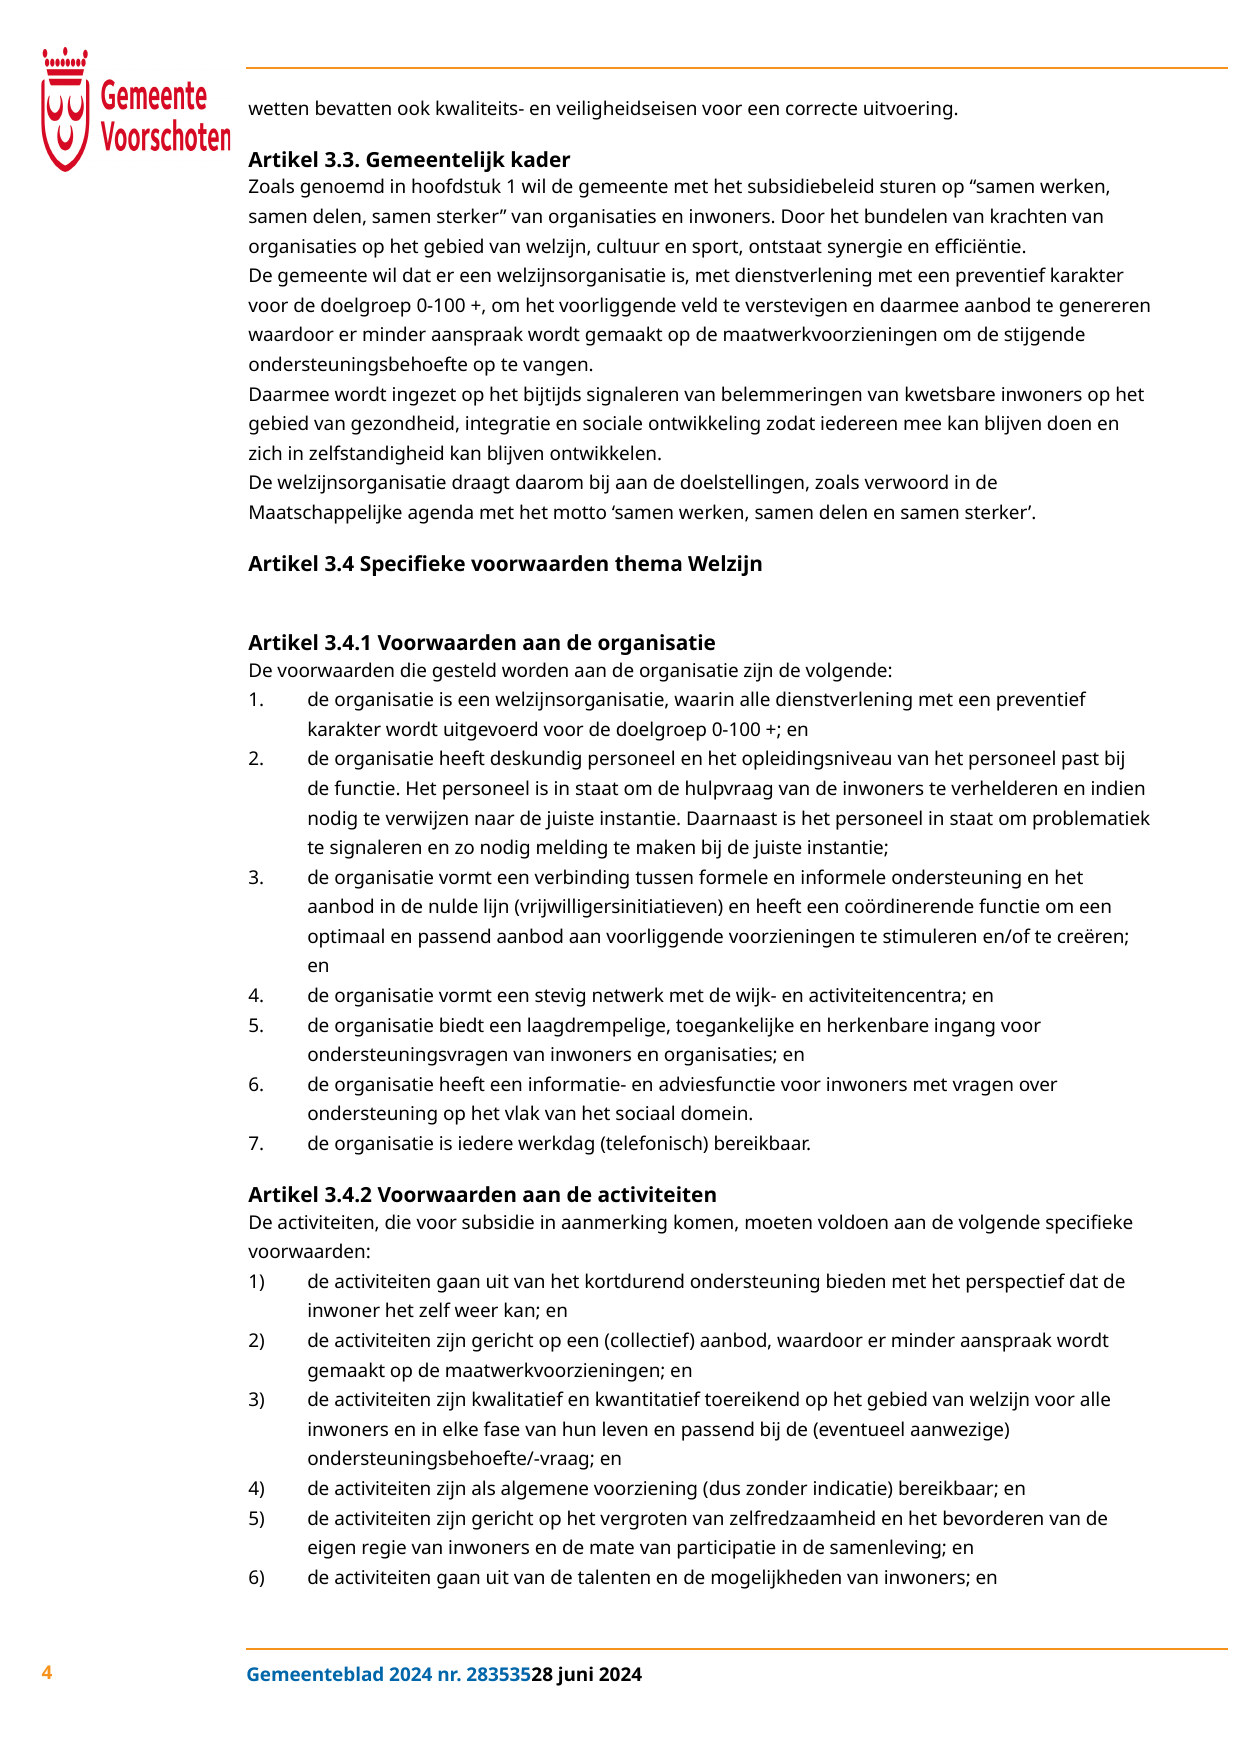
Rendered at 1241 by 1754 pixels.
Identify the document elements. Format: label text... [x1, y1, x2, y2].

list de organisatie biedt een laagdrempelige, toegankelijke en herkenbare ingang voor ondersteuningsvragen van inwoners en organisaties; en [248, 1012, 1152, 1067]
text Artikel 3.4.1 Voorwaarden aan de organisatie [248, 628, 1152, 657]
list de organisatie is een welzijnsorganisatie, waarin alle dienstverlening met een preventief karakter wordt uitgevoerd voor de doelgroep 0-100 +; en [248, 686, 1152, 742]
list de organisatie heeft een informatie- en adviesfunctie voor inwoners met vragen over ondersteuning op het vlak van het sociaal domein. [248, 1071, 1152, 1126]
text De gemeente wil dat er een welzijnsorganisatie is, met dienstverlening met een preventief karakter voor de doelgroep 0-100 +, om het voorliggende veld te verstevigen en daarmee aanbod te genereren waardoor er minder aanspraak wordt gemaakt op de maatwerkvoorzieningen om de stijgende ondersteuningsbehoefte op te vangen. [248, 262, 1152, 377]
list de activiteiten zijn kwalitatief en kwantitatief toereikend op het gebied van welzijn voor alle inwoners en in elke fase van hun leven en passend bij de (eventueel aanwezige) ondersteuningsbehoefte/-vraag; en [248, 1386, 1152, 1471]
list de organisatie vormt een stevig netwerk met de wijk- en activiteitencentra; en [248, 982, 1152, 1008]
list de activiteiten gaan uit van het kortdurend ondersteuning bieden met het perspectief dat de inwoner het zelf weer kan; en [248, 1268, 1152, 1323]
text Artikel 3.4 Specifieke voorwaarden thema Welzijn [248, 549, 1152, 578]
list de activiteiten zijn als algemene voorziening (dus zonder indicatie) bereikbaar; en [248, 1475, 1152, 1501]
list de activiteiten zijn gericht op het vergroten van zelfredzaamheid en het bevorderen van de eigen regie van inwoners en de mate van participatie in de samenleving; en [248, 1505, 1152, 1560]
text De voorwaarden die gesteld worden aan de organisatie zijn de volgende: [248, 657, 1152, 682]
list de organisatie vormt een verbinding tussen formele en informele ondersteuning en het aanbod in de nulde lijn (vrijwilligersinitiatieven) en heeft een coördinerende functie om een optimaal en passend aanbod aan voorliggende voorzieningen te stimuleren en/of te creëren; en [248, 864, 1152, 978]
text Zoals genoemd in hoofdstuk 1 wil de gemeente met het subsidiebeleid sturen op “samen werken, samen delen, samen sterker” van organisaties en inwoners. Door het bundelen van krachten van organisaties op het gebied van welzijn, cultuur en sport, ontstaat synergie en efficiëntie. [248, 174, 1152, 258]
list de activiteiten zijn gericht op een (collectief) aanbod, waardoor er minder aanspraak wordt gemaakt op de maatwerkvoorzieningen; en [248, 1327, 1152, 1383]
text De activiteiten, die voor subsidie in aanmerking komen, moeten voldoen aan de volgende specifieke voorwaarden: [248, 1209, 1152, 1264]
picture [41, 47, 231, 172]
list de activiteiten gaan uit van de talenten en de mogelijkheden van inwoners; en [248, 1564, 1152, 1590]
list de organisatie is iedere werkdag (telefonisch) bereikbaar. [248, 1130, 1152, 1156]
text Daarmee wordt ingezet op het bijtijds signaleren van belemmeringen van kwetsbare inwoners op het gebied van gezondheid, integratie en sociale ontwikkeling zodat iedereen mee kan blijven doen en zich in zelfstandigheid kan blijven ontwikkelen. [248, 381, 1152, 466]
text Artikel 3.3. Gemeentelijk kader [248, 145, 1152, 174]
text wetten bevatten ook kwaliteits- en veiligheidseisen voor een correcte uitvoering. [248, 95, 1152, 121]
list de organisatie heeft deskundig personeel en het opleidingsniveau van het personeel past bij de functie. Het personeel is in staat om de hulpvraag van de inwoners te verhelderen en indien nodig te verwijzen naar de juiste instantie. Daarnaast is het personeel in staat om problematiek te signaleren en zo nodig melding te maken bij de juiste instantie; [248, 746, 1152, 860]
text De welzijnsorganisatie draagt daarom bij aan de doelstellingen, zoals verwoord in de Maatschappelijke agenda met het motto ‘samen werken, samen delen en samen sterker’. [248, 469, 1152, 525]
text Artikel 3.4.2 Voorwaarden aan de activiteiten [248, 1181, 1152, 1209]
